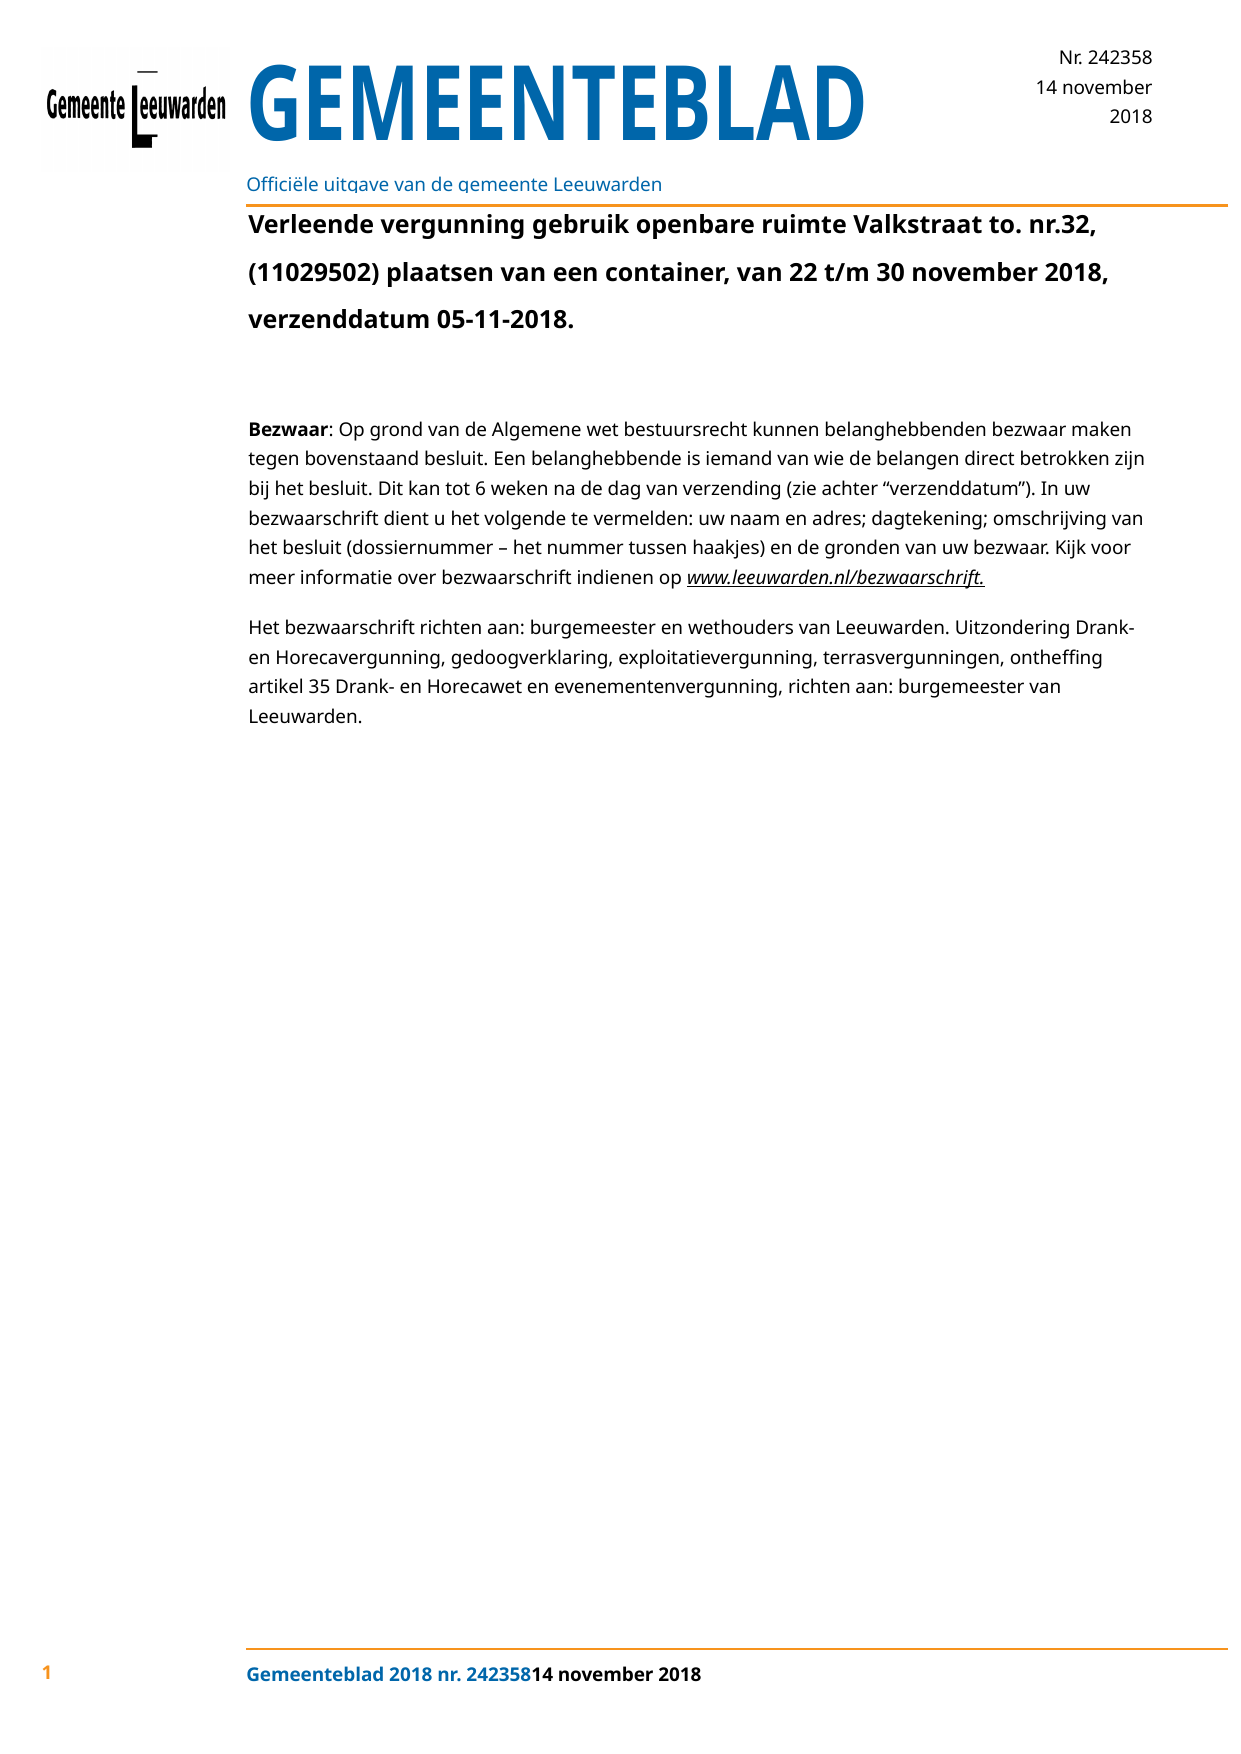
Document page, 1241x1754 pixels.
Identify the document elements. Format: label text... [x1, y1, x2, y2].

text Verleende vergunning gebruik openbare ruimte Valkstraat to. nr.32, (11029502) plaatsen van een container, van 22 t/m 30 november 2018, verzenddatum 05-11-2018. [248, 207, 1152, 336]
text Het bezwaarschrift richten aan: burgemeester en wethouders van Leeuwarden. Uitzondering Drank- en Horecavergunning, gedoogverklaring, exploitatievergunning, terrasvergunningen, ontheffing artikel 35 Drank- en Horecawet en evenementenvergunning, richten aan: burgemeester van Leeuwarden. [248, 614, 1152, 729]
picture [41, 47, 231, 172]
text Bezwaar: Op grond van de Algemene wet bestuursrecht kunnen belanghebbenden bezwaar maken tegen bovenstaand besluit. Een belanghebbende is iemand van wie de belangen direct betrokken zijn bij het besluit. Dit kan tot 6 weken na de dag van verzending (zie achter “verzenddatum”). In uw bezwaarschrift dient u het volgende te vermelden: uw naam en adres; dagtekening; omschrijving van het besluit (dossiernummer – het nummer tussen haakjes) en de gronden van uw bezwaar. Kijk voor meer informatie over bezwaarschrift indienen op www.leeuwarden.nl/bezwaarschrift. [248, 416, 1152, 589]
